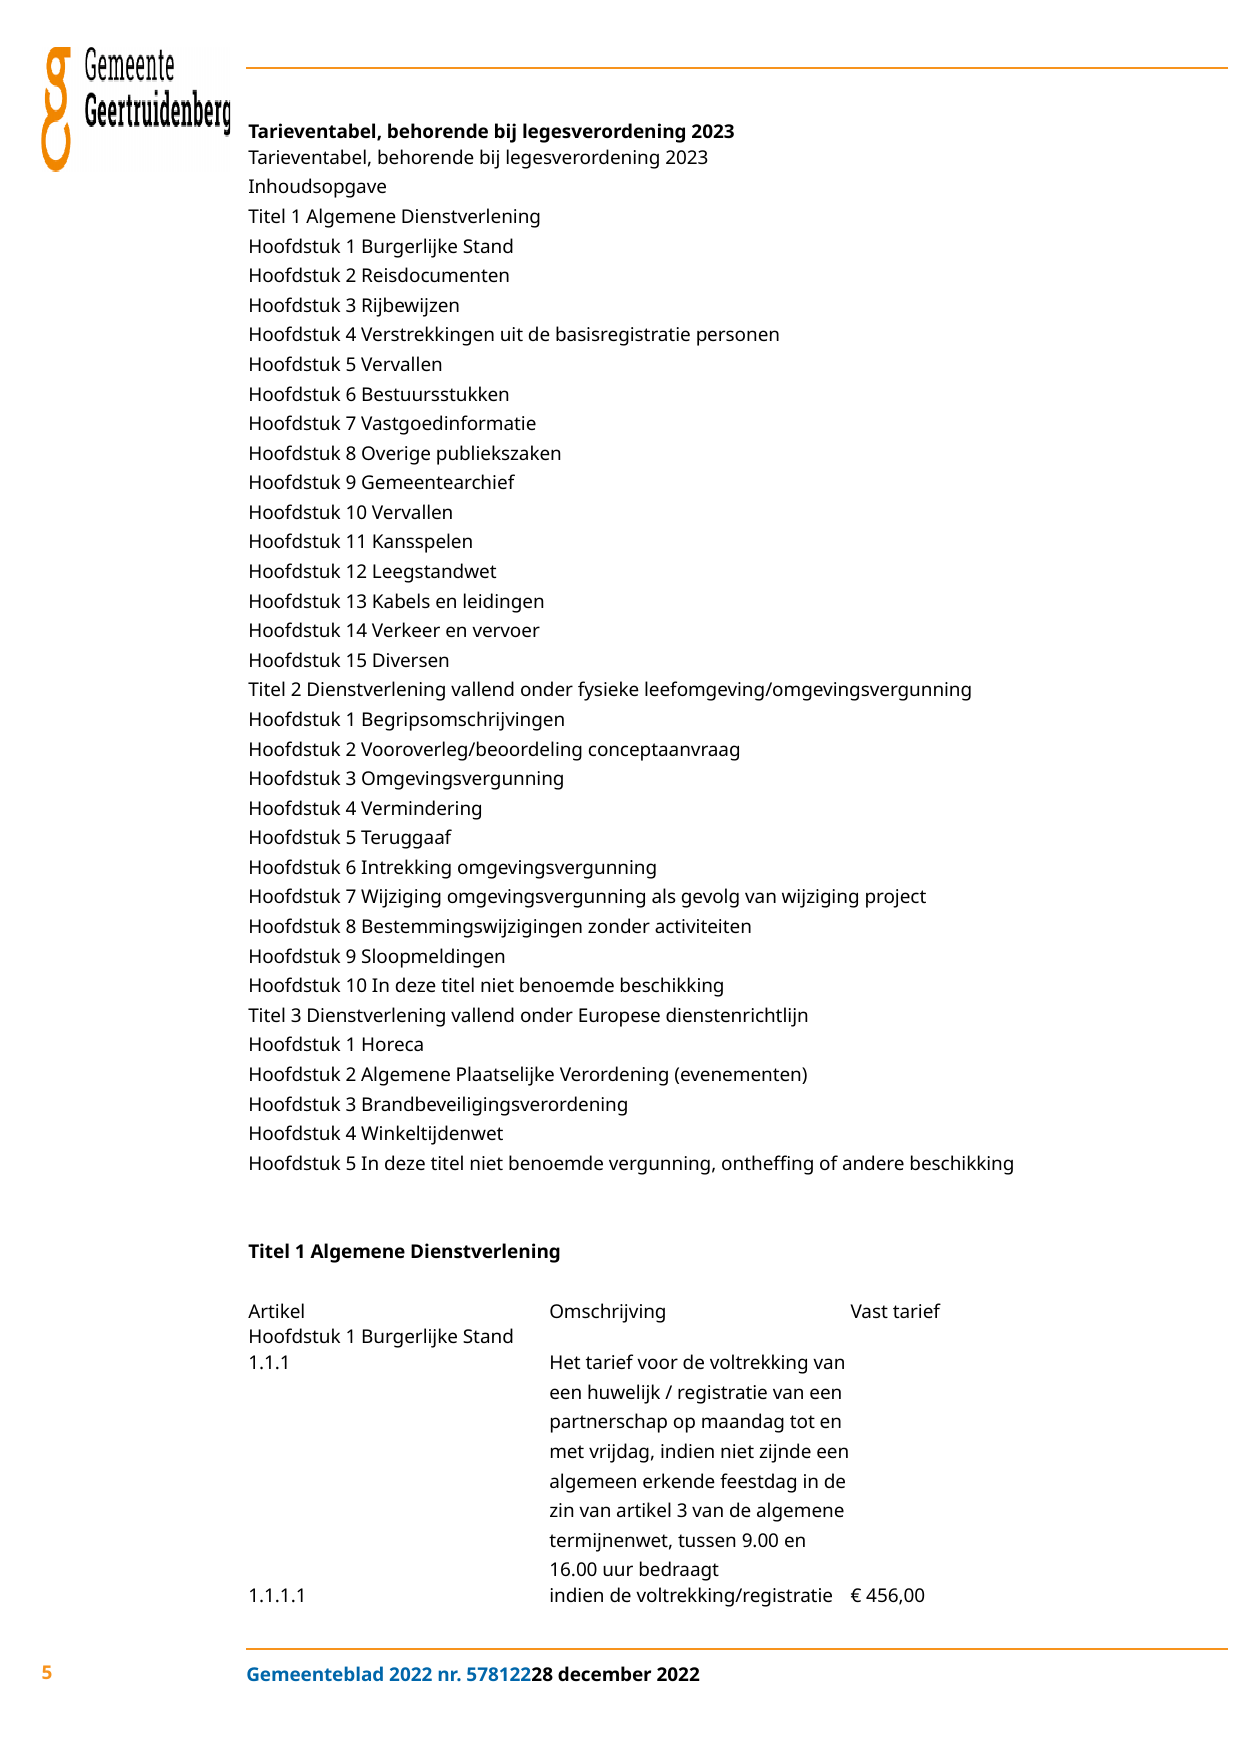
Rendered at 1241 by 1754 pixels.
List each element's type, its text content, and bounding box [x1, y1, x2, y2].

text Hoofdstuk 4 Winkeltijdenwet [248, 1120, 1152, 1146]
table_cell Hoofdstuk 1 Burgerlijke Stand [248, 1324, 1152, 1349]
text Hoofdstuk 8 Bestemmingswijzigingen zonder activiteiten [248, 913, 1152, 939]
text Hoofdstuk 11 Kansspelen [248, 529, 1152, 554]
table_cell Het tarief voor de voltrekking van een huwelijk / registratie van een partnerschap op maandag tot en met vrijdag, indien niet zijnde een algemeen erkende feestdag in de zin van artikel 3 van de algemene termijnenwet, tussen 9.00 en 16.00 uur bedraagt [549, 1350, 850, 1582]
text Hoofdstuk 9 Gemeentearchief [248, 469, 1152, 495]
table_header Vast tarief [850, 1298, 1152, 1324]
text Titel 2 Dienstverlening vallend onder fysieke leefomgeving/omgevingsvergunning [248, 677, 1152, 702]
text Hoofdstuk 8 Overige publiekszaken [248, 440, 1152, 466]
text Hoofdstuk 15 Diversen [248, 647, 1152, 673]
text Hoofdstuk 1 Burgerlijke Stand [248, 233, 1152, 259]
table_cell indien de voltrekking/registratie [549, 1582, 850, 1608]
text Hoofdstuk 1 Horeca [248, 1032, 1152, 1057]
text Titel 1 Algemene Dienstverlening [248, 1239, 1152, 1264]
text Hoofdstuk 3 Omgevingsvergunning [248, 765, 1152, 791]
text Hoofdstuk 12 Leegstandwet [248, 558, 1152, 584]
table_cell [850, 1350, 1152, 1582]
picture [41, 47, 231, 172]
text Hoofdstuk 5 In deze titel niet benoemde vergunning, ontheffing of andere beschikking [248, 1150, 1152, 1176]
table_header Omschrijving [549, 1298, 850, 1324]
text Hoofdstuk 6 Bestuursstukken [248, 381, 1152, 407]
text Hoofdstuk 6 Intrekking omgevingsvergunning [248, 854, 1152, 880]
text Hoofdstuk 3 Rijbewijzen [248, 292, 1152, 318]
text Titel 1 Algemene Dienstverlening [248, 203, 1152, 229]
table_cell € 456,00 [850, 1582, 1152, 1608]
text Hoofdstuk 10 Vervallen [248, 499, 1152, 525]
text Hoofdstuk 9 Sloopmeldingen [248, 943, 1152, 969]
text Hoofdstuk 2 Reisdocumenten [248, 262, 1152, 288]
table_cell 1.1.1 [248, 1350, 549, 1582]
text Hoofdstuk 7 Vastgoedinformatie [248, 410, 1152, 436]
text Hoofdstuk 1 Begripsomschrijvingen [248, 706, 1152, 732]
text Tarieventabel, behorende bij legesverordening 2023 [248, 116, 1152, 144]
text Hoofdstuk 10 In deze titel niet benoemde beschikking [248, 972, 1152, 998]
table_cell 1.1.1.1 [248, 1582, 549, 1608]
text Hoofdstuk 2 Vooroverleg/beoordeling conceptaanvraag [248, 736, 1152, 762]
text Hoofdstuk 14 Verkeer en vervoer [248, 617, 1152, 643]
text Hoofdstuk 4 Verstrekkingen uit de basisregistratie personen [248, 322, 1152, 347]
text Hoofdstuk 13 Kabels en leidingen [248, 588, 1152, 614]
text Titel 3 Dienstverlening vallend onder Europese dienstenrichtlijn [248, 1002, 1152, 1028]
text Hoofdstuk 4 Vermindering [248, 795, 1152, 821]
text Tarieventabel, behorende bij legesverordening 2023 [248, 144, 1152, 170]
text Hoofdstuk 5 Teruggaaf [248, 824, 1152, 850]
table_header Artikel [248, 1298, 549, 1324]
text Inhoudsopgave [248, 174, 1152, 199]
text Hoofdstuk 3 Brandbeveiligingsverordening [248, 1091, 1152, 1117]
text Hoofdstuk 7 Wijziging omgevingsvergunning als gevolg van wijziging project [248, 884, 1152, 909]
text Hoofdstuk 2 Algemene Plaatselijke Verordening (evenementen) [248, 1061, 1152, 1087]
text Hoofdstuk 5 Vervallen [248, 351, 1152, 377]
